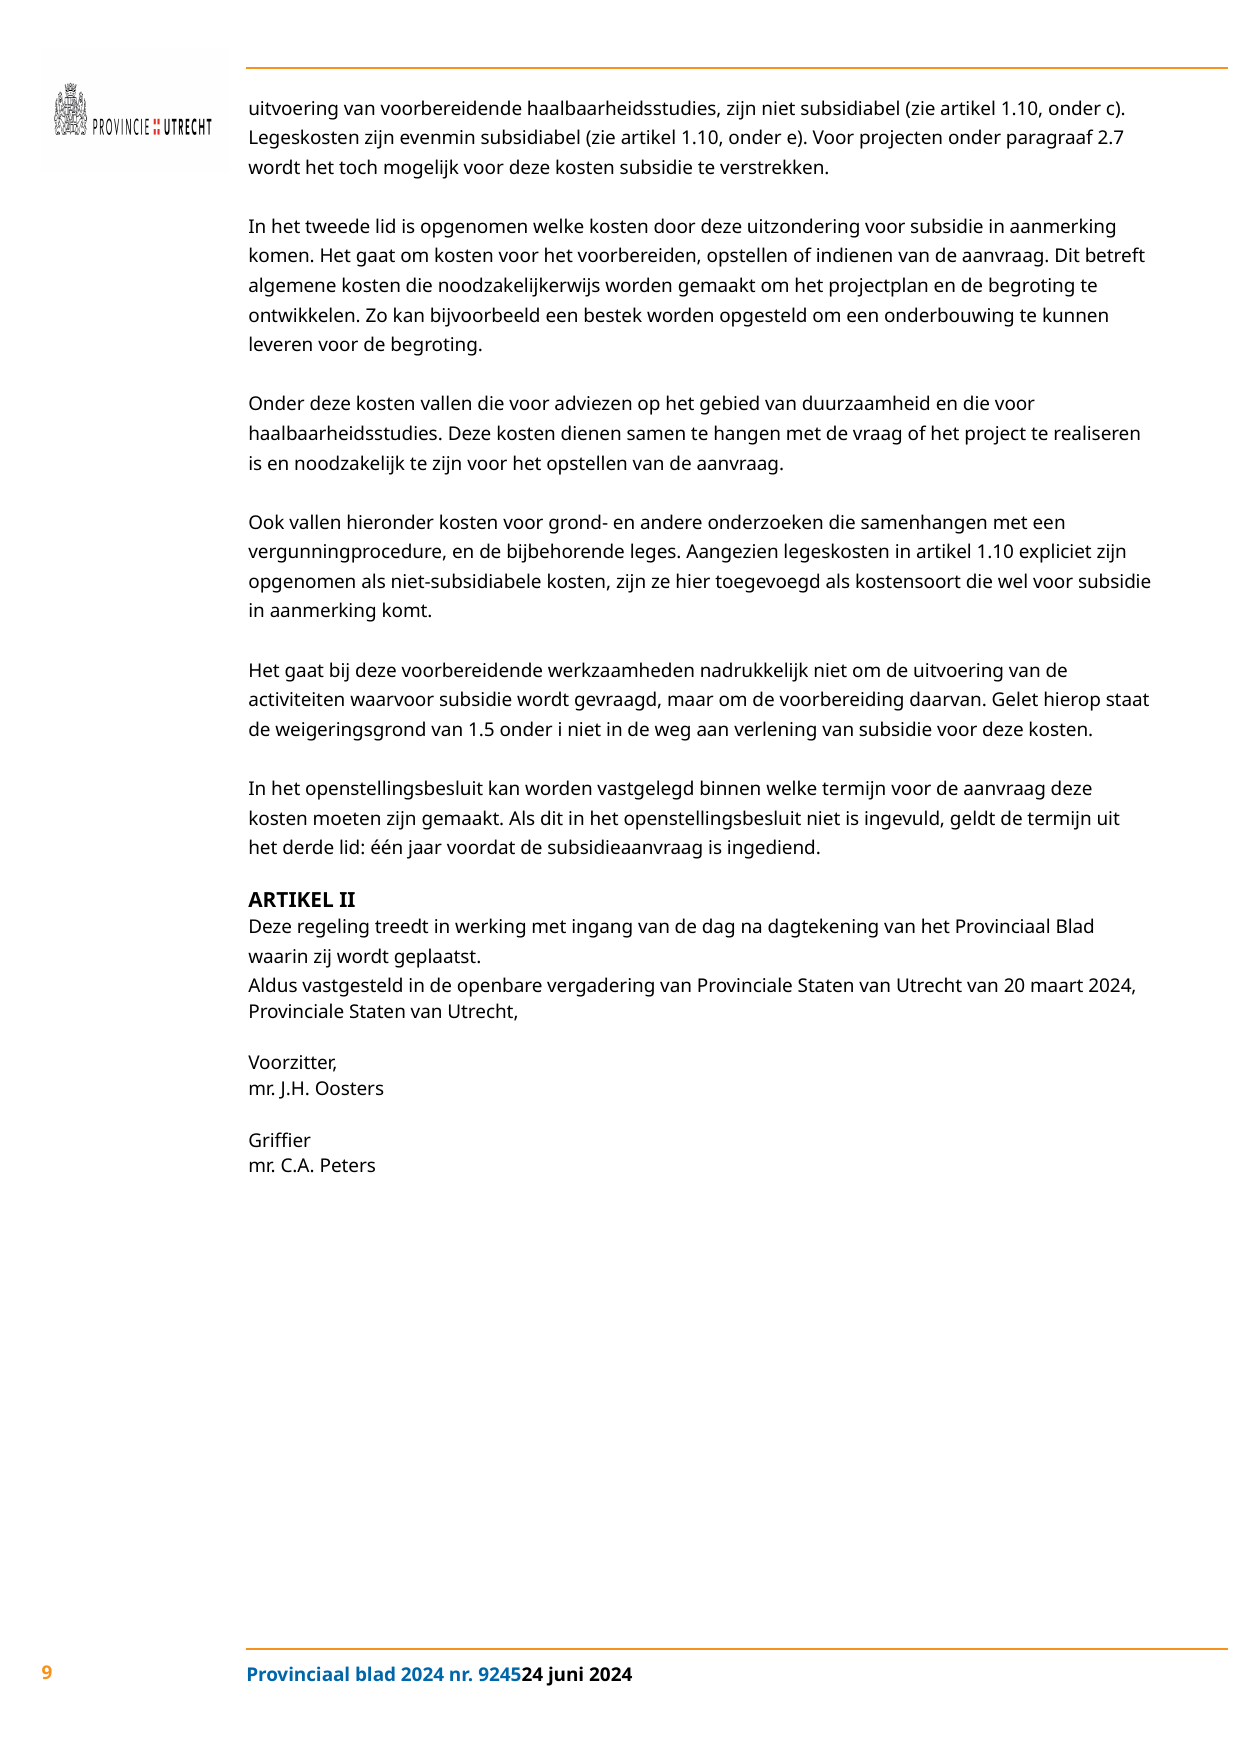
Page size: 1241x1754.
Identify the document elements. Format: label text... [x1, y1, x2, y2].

picture [41, 47, 231, 172]
text Griffier [248, 1127, 1152, 1152]
text Onder deze kosten vallen die voor adviezen op het gebied van duurzaamheid en die voor haalbaarheidsstudies. Deze kosten dienen samen te hangen met de vraag of het project te realiseren is en noodzakelijk te zijn voor het opstellen van de aanvraag. [248, 391, 1152, 476]
text Provinciale Staten van Utrecht, [248, 998, 1152, 1024]
text Voorzitter, [248, 1049, 1152, 1075]
text Ook vallen hieronder kosten voor grond- en andere onderzoeken die samenhangen met een vergunningprocedure, en de bijbehorende leges. Aangezien legeskosten in artikel 1.10 expliciet zijn opgenomen als niet-subsidiabele kosten, zijn ze hier toegevoegd als kostensoort die wel voor subsidie in aanmerking komt. [248, 509, 1152, 623]
text Het gaat bij deze voorbereidende werkzaamheden nadrukkelijk niet om de uitvoering van de activiteiten waarvoor subsidie wordt gevraagd, maar om de voorbereiding daarvan. Gelet hierop staat de weigeringsgrond van 1.5 onder i niet in de weg aan verlening van subsidie voor deze kosten. [248, 657, 1152, 742]
text mr. C.A. Peters [248, 1152, 1152, 1178]
text mr. J.H. Oosters [248, 1075, 1152, 1101]
text uitvoering van voorbereidende haalbaarheidsstudies, zijn niet subsidiabel (zie artikel 1.10, onder c). Legeskosten zijn evenmin subsidiabel (zie artikel 1.10, onder e). Voor projecten onder paragraaf 2.7 wordt het toch mogelijk voor deze kosten subsidie te verstrekken. [248, 95, 1152, 180]
text Deze regeling treedt in werking met ingang van de dag na dagtekening van het Provinciaal Blad waarin zij wordt geplaatst. [248, 913, 1152, 968]
text ARTIKEL II [248, 885, 1152, 913]
text Aldus vastgesteld in de openbare vergadering van Provinciale Staten van Utrecht van 20 maart 2024, [248, 972, 1152, 998]
text In het openstellingsbesluit kan worden vastgelegd binnen welke termijn voor de aanvraag deze kosten moeten zijn gemaakt. Als dit in het openstellingsbesluit niet is ingevuld, geldt de termijn uit het derde lid: één jaar voordat de subsidieaanvraag is ingediend. [248, 775, 1152, 860]
text In het tweede lid is opgenomen welke kosten door deze uitzondering voor subsidie in aanmerking komen. Het gaat om kosten voor het voorbereiden, opstellen of indienen van de aanvraag. Dit betreft algemene kosten die noodzakelijkerwijs worden gemaakt om het projectplan en de begroting te ontwikkelen. Zo kan bijvoorbeeld een bestek worden opgesteld om een onderbouwing te kunnen leveren voor de begroting. [248, 213, 1152, 357]
